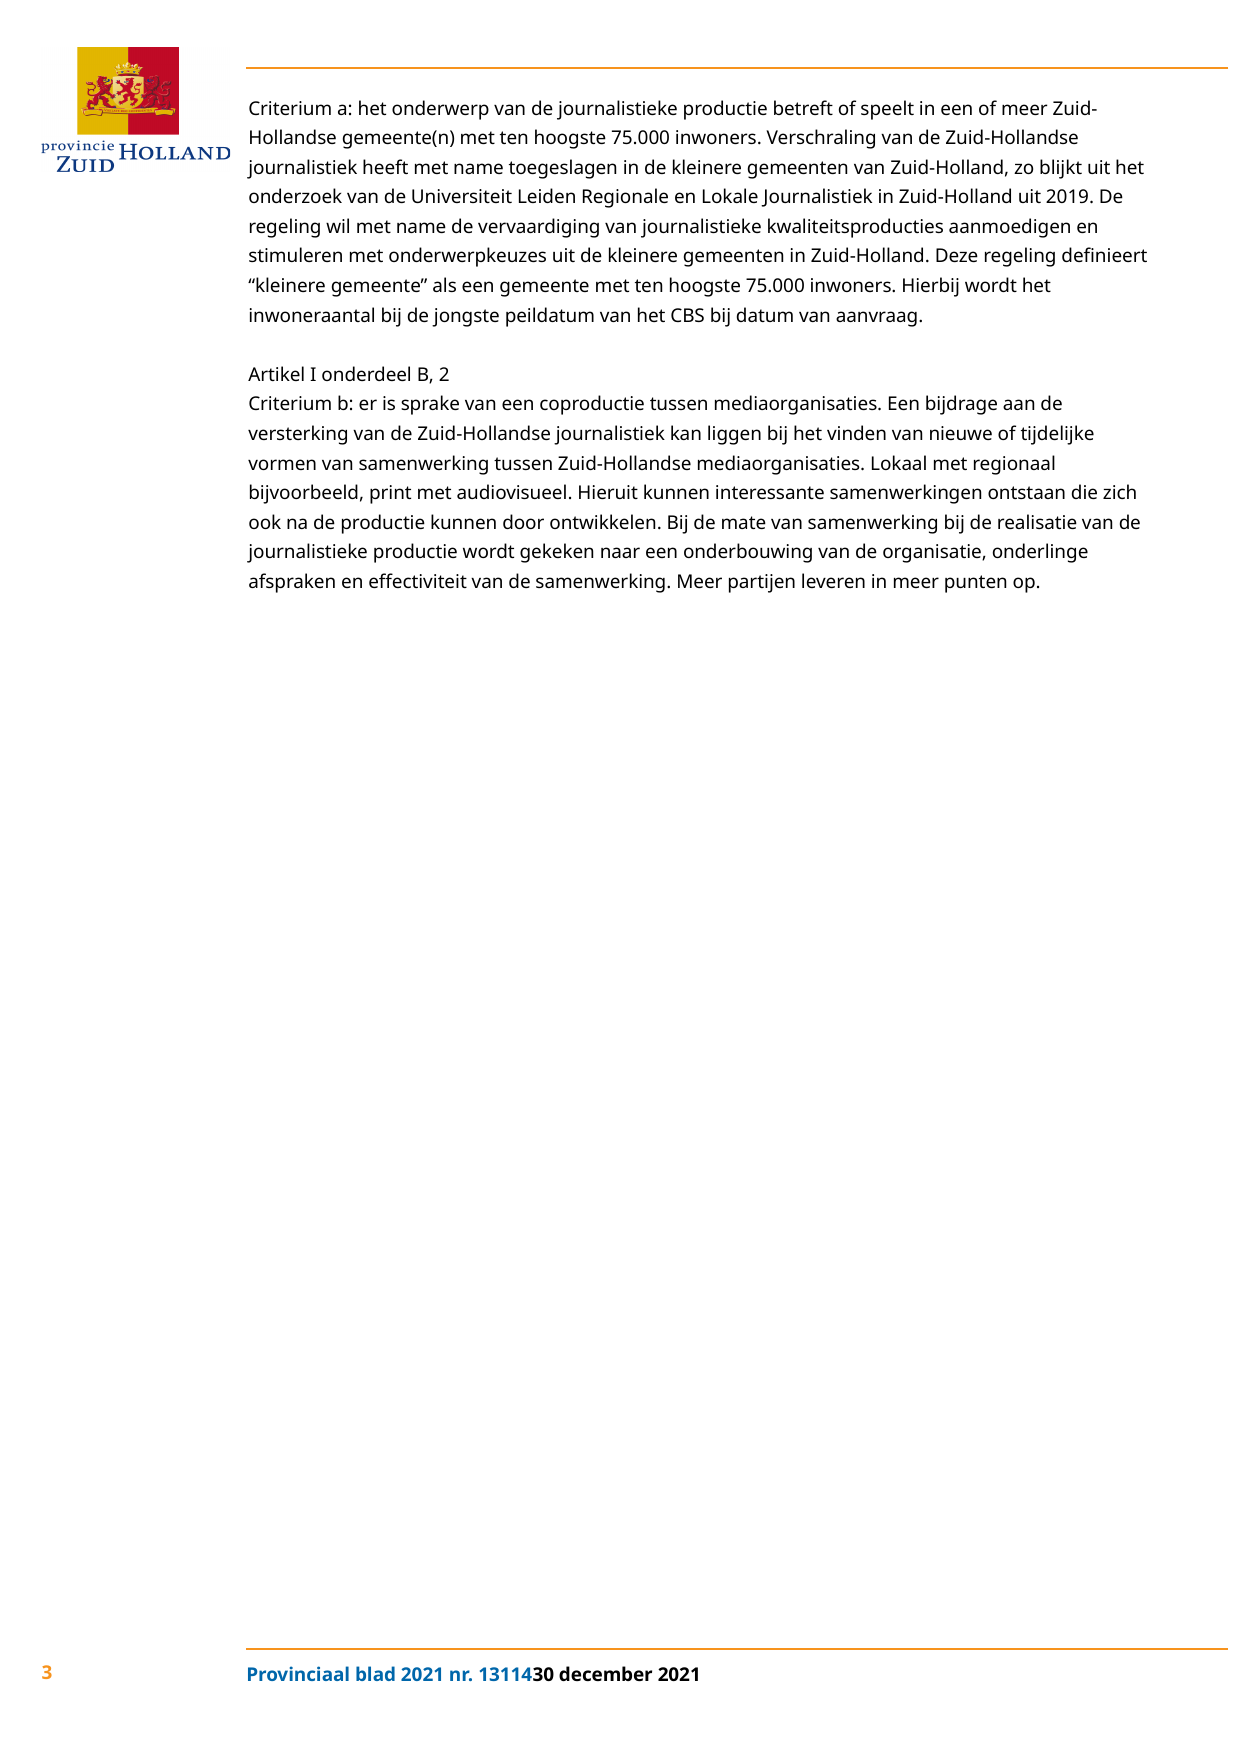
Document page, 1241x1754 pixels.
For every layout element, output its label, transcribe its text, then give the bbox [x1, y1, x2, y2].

picture [41, 47, 231, 172]
text Criterium b: er is sprake van een coproductie tussen mediaorganisaties. Een bijdrage aan de versterking van de Zuid-Hollandse journalistiek kan liggen bij het vinden van nieuwe of tijdelijke vormen van samenwerking tussen Zuid-Hollandse mediaorganisaties. Lokaal met regionaal bijvoorbeeld, print met audiovisueel. Hieruit kunnen interessante samenwerkingen ontstaan die zich ook na de productie kunnen door ontwikkelen. Bij de mate van samenwerking bij de realisatie van de journalistieke productie wordt gekeken naar een onderbouwing van de organisatie, onderlinge afspraken en effectiviteit van de samenwerking. Meer partijen leveren in meer punten op. [248, 391, 1152, 594]
text Criterium a: het onderwerp van de journalistieke productie betreft of speelt in een of meer Zuid-Hollandse gemeente(n) met ten hoogste 75.000 inwoners. Verschraling van de Zuid-Hollandse journalistiek heeft met name toegeslagen in de kleinere gemeenten van Zuid-Holland, zo blijkt uit het onderzoek van de Universiteit Leiden Regionale en Lokale Journalistiek in Zuid-Holland uit 2019. De regeling wil met name de vervaardiging van journalistieke kwaliteitsproducties aanmoedigen en stimuleren met onderwerpkeuzes uit de kleinere gemeenten in Zuid-Holland. Deze regeling definieert “kleinere gemeente” als een gemeente met ten hoogste 75.000 inwoners. Hierbij wordt het inwoneraantal bij de jongste peildatum van het CBS bij datum van aanvraag. [248, 95, 1152, 328]
text Artikel I onderdeel B, 2 [248, 361, 1152, 387]
